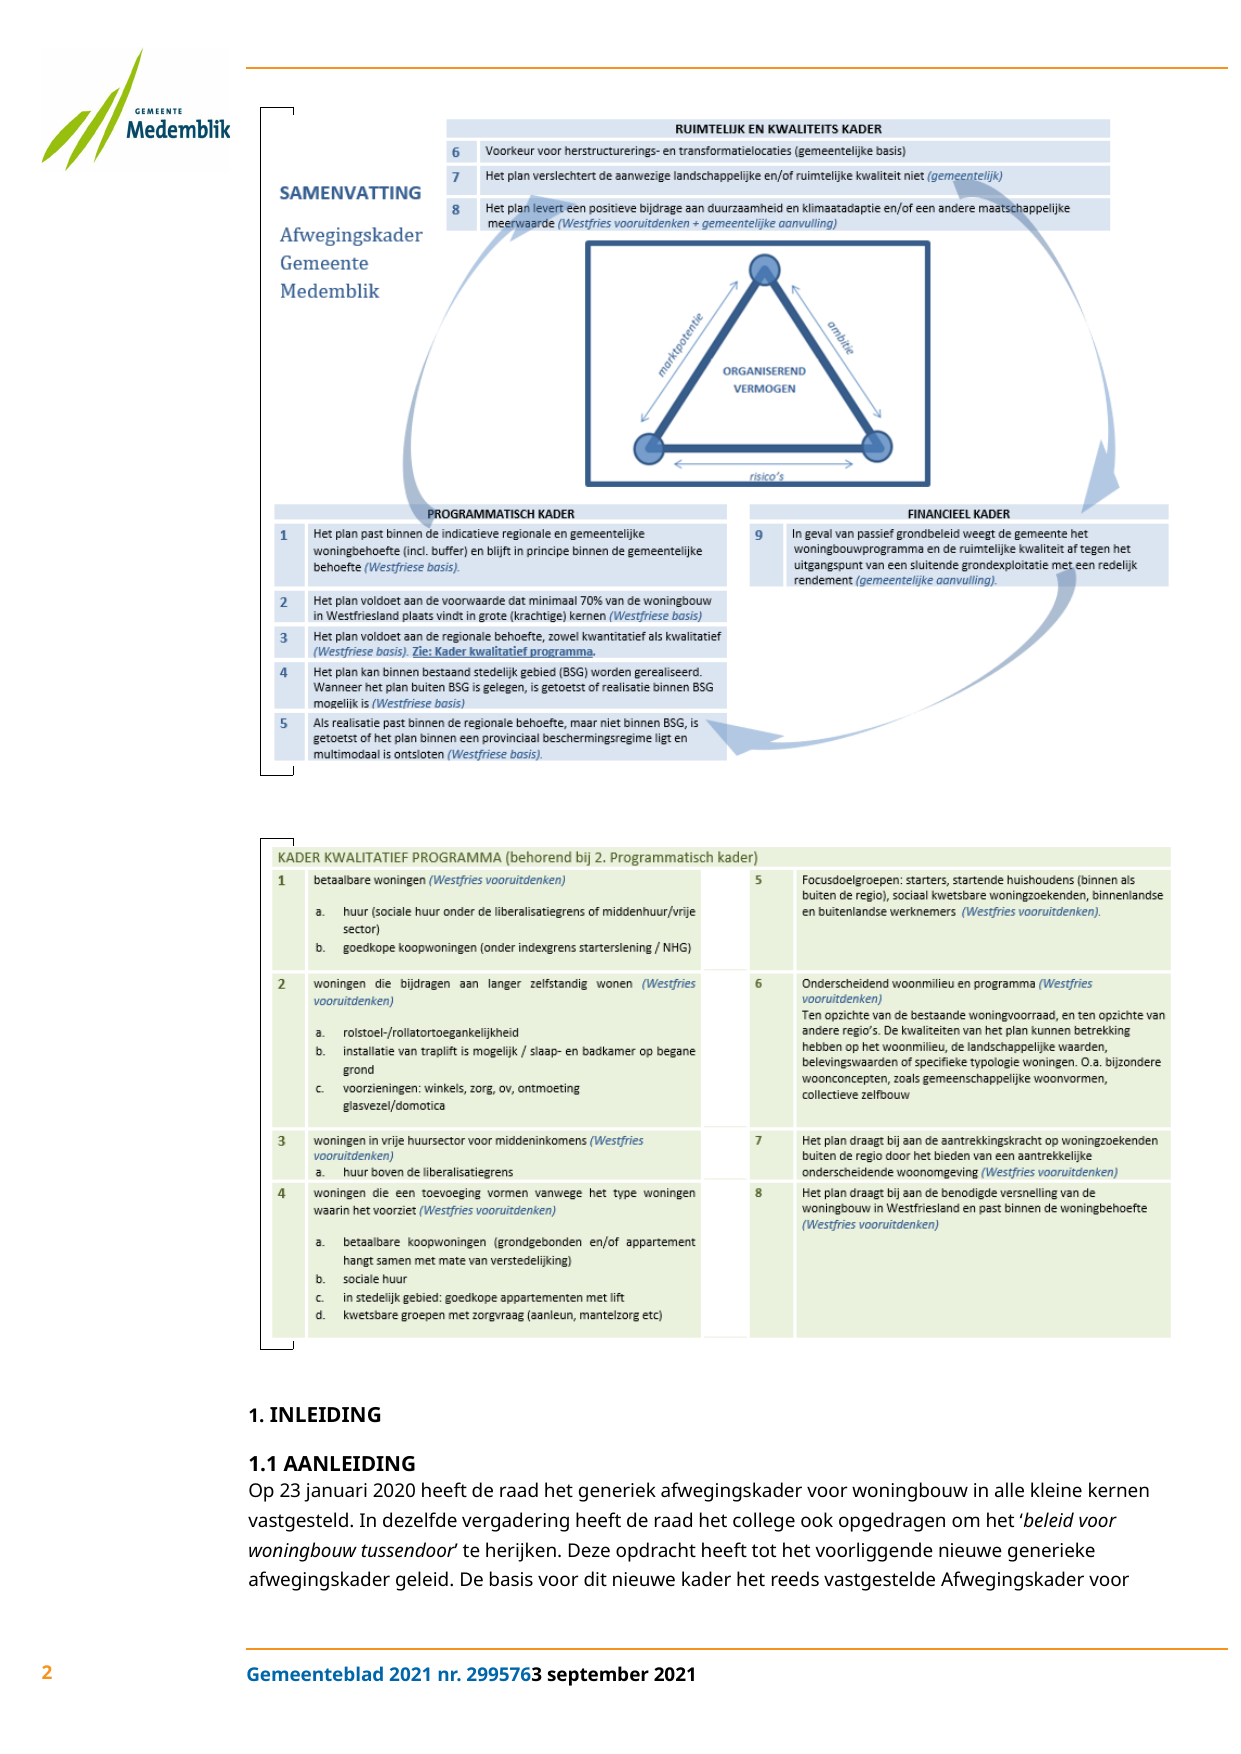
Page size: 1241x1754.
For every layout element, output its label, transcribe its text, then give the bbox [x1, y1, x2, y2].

text Op 23 januari 2020 heeft de raad het generiek afwegingskader voor woningbouw in alle kleine kernen vastgesteld. In dezelfde vergadering heeft de raad het college ook opgedragen om het ‘beleid voor woningbouw tussendoor’ te herijken. Deze opdracht heeft tot het voorliggende nieuwe generieke afwegingskader geleid. De basis voor dit nieuwe kader het reeds vastgestelde Afwegingskader voor [248, 1478, 1152, 1592]
picture [268, 846, 1173, 1341]
picture [41, 47, 231, 172]
text 1.1 AANLEIDING [248, 1449, 1152, 1478]
text 1. INLEIDING [248, 1400, 1152, 1428]
picture [268, 115, 1173, 766]
